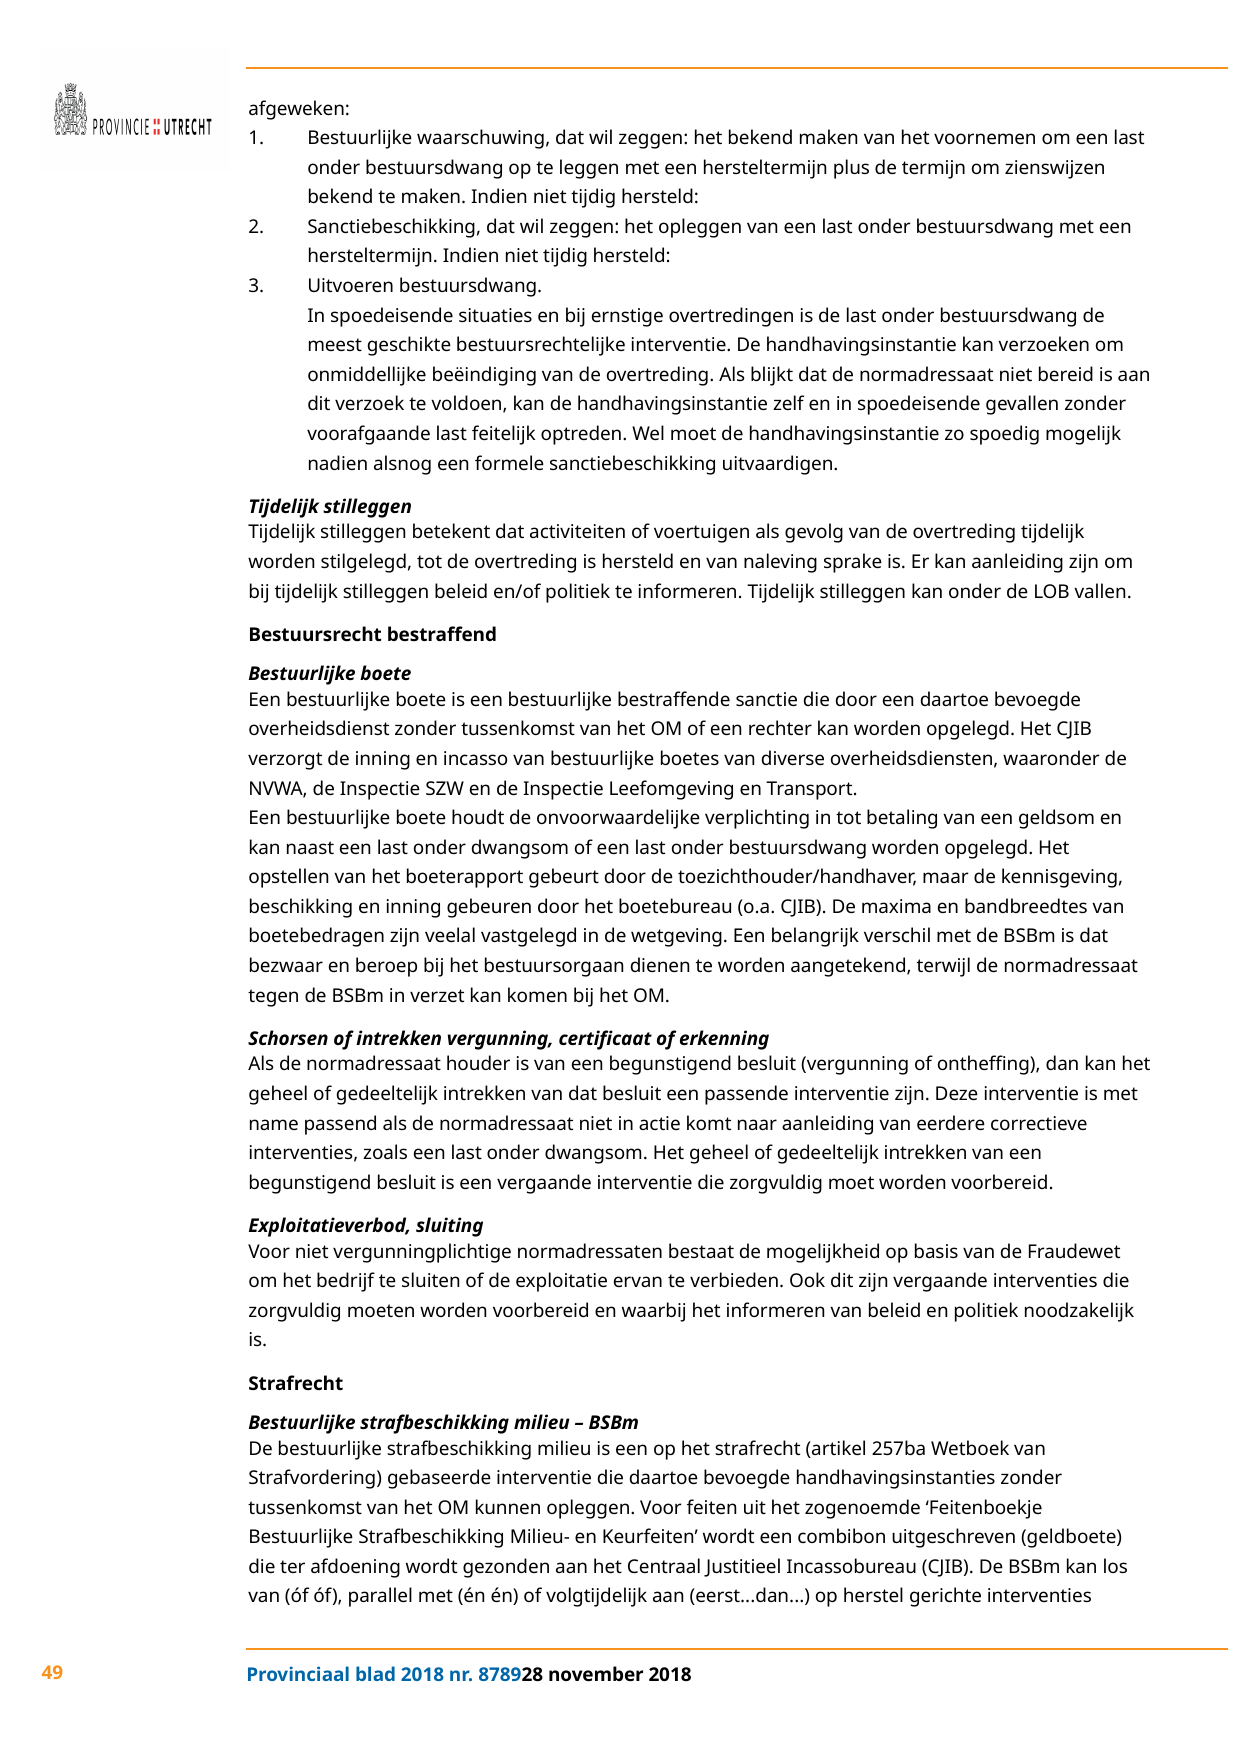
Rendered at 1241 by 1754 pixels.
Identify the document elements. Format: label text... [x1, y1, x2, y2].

text De bestuurlijke strafbeschikking milieu is een op het strafrecht (artikel 257ba Wetboek van Strafvordering) gebaseerde interventie die daartoe bevoegde handhavingsinstanties zonder tussenkomst van het OM kunnen opleggen. Voor feiten uit het zogenoemde ‘Feitenboekje Bestuurlijke Strafbeschikking Milieu- en Keurfeiten’ wordt een combibon uitgeschreven (geldboete) die ter afdoening wordt gezonden aan het Centraal Justitieel Incassobureau (CJIB). De BSBm kan los van (óf óf), parallel met (én én) of volgtijdelijk aan (eerst...dan...) op herstel gerichte interventies [248, 1435, 1152, 1608]
list Uitvoeren bestuursdwang. [248, 272, 1152, 298]
text Tijdelijk stilleggen [248, 493, 1152, 519]
text Bestuursrecht bestraffend [248, 621, 1152, 647]
text Exploitatieverbod, sluiting [248, 1212, 1152, 1238]
picture [41, 47, 231, 172]
list Bestuurlijke waarschuwing, dat wil zeggen: het bekend maken van het voornemen om een last onder bestuursdwang op te leggen met een hersteltermijn plus de termijn om zienswijzen bekend te maken. Indien niet tijdig hersteld: [248, 124, 1152, 209]
text Bestuurlijke strafbeschikking milieu – BSBm [248, 1409, 1152, 1435]
list In spoedeisende situaties en bij ernstige overtredingen is de last onder bestuursdwang de meest geschikte bestuursrechtelijke interventie. De handhavingsinstantie kan verzoeken om onmiddellijke beëindiging van de overtreding. Als blijkt dat de normadressaat niet bereid is aan dit verzoek te voldoen, kan de handhavingsinstantie zelf en in spoedeisende gevallen zonder voorafgaande last feitelijk optreden. Wel moet de handhavingsinstantie zo spoedig mogelijk nadien alsnog een formele sanctiebeschikking uitvaardigen. [248, 302, 1152, 476]
text Een bestuurlijke boete is een bestuurlijke bestraffende sanctie die door een daartoe bevoegde overheidsdienst zonder tussenkomst van het OM of een rechter kan worden opgelegd. Het CJIB verzorgt de inning en incasso van bestuurlijke boetes van diverse overheidsdiensten, waaronder de NVWA, de Inspectie SZW en de Inspectie Leefomgeving en Transport. [248, 686, 1152, 800]
text Als de normadressaat houder is van een begunstigend besluit (vergunning of ontheffing), dan kan het geheel of gedeeltelijk intrekken van dat besluit een passende interventie zijn. Deze interventie is met name passend als de normadressaat niet in actie komt naar aanleiding van eerdere correctieve interventies, zoals een last onder dwangsom. Het geheel of gedeeltelijk intrekken van een begunstigend besluit is een vergaande interventie die zorgvuldig moet worden voorbereid. [248, 1051, 1152, 1195]
text afgeweken: [248, 95, 1152, 121]
text Schorsen of intrekken vergunning, certificaat of erkenning [248, 1025, 1152, 1051]
text Voor niet vergunningplichtige normadressaten bestaat de mogelijkheid op basis van de Fraudewet om het bedrijf te sluiten of de exploitatie ervan te verbieden. Ook dit zijn vergaande interventies die zorgvuldig moeten worden voorbereid en waarbij het informeren van beleid en politiek noodzakelijk is. [248, 1238, 1152, 1352]
list Sanctiebeschikking, dat wil zeggen: het opleggen van een last onder bestuursdwang met een hersteltermijn. Indien niet tijdig hersteld: [248, 213, 1152, 268]
text Strafrecht [248, 1370, 1152, 1395]
text Bestuurlijke boete [248, 660, 1152, 686]
text Tijdelijk stilleggen betekent dat activiteiten of voertuigen als gevolg van de overtreding tijdelijk worden stilgelegd, tot de overtreding is hersteld en van naleving sprake is. Er kan aanleiding zijn om bij tijdelijk stilleggen beleid en/of politiek te informeren. Tijdelijk stilleggen kan onder de LOB vallen. [248, 519, 1152, 603]
text Een bestuurlijke boete houdt de onvoorwaardelijke verplichting in tot betaling van een geldsom en kan naast een last onder dwangsom of een last onder bestuursdwang worden opgelegd. Het opstellen van het boeterapport gebeurt door de toezichthouder/handhaver, maar de kennisgeving, beschikking en inning gebeuren door het boetebureau (o.a. CJIB). De maxima en bandbreedtes van boetebedragen zijn veelal vastgelegd in de wetgeving. Een belangrijk verschil met de BSBm is dat bezwaar en beroep bij het bestuursorgaan dienen te worden aangetekend, terwijl de normadressaat tegen de BSBm in verzet kan komen bij het OM. [248, 804, 1152, 1007]
